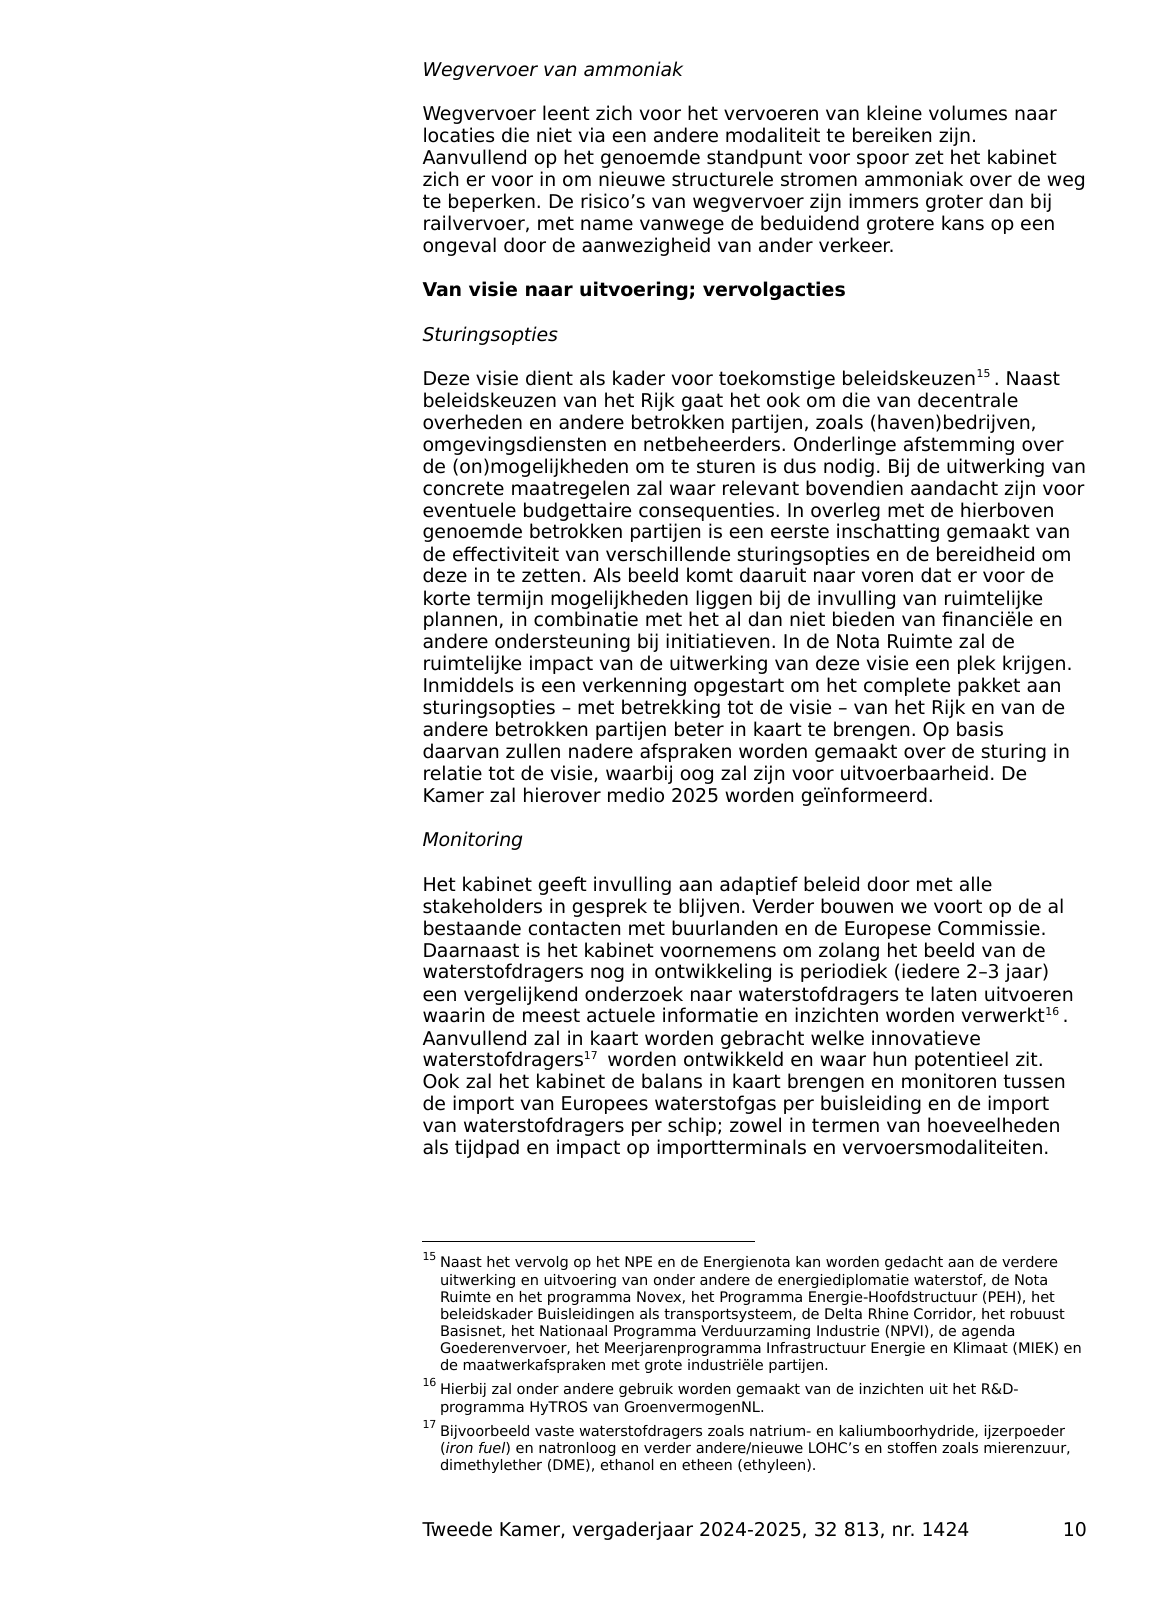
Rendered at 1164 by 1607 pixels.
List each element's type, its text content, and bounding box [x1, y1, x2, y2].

text Inmiddels is een verkenning opgestart om het complete pakket aan sturingsopties – met betrekking tot de visie – van het Rijk en van de andere betrokken partijen beter in kaart te brengen. Op basis daarvan zullen nadere afspraken worden gemaakt over de sturing in relatie tot de visie, waarbij oog zal zijn voor uitvoerbaarheid. De Kamer zal hierover medio 2025 worden geïnformeerd. [422, 675, 1087, 807]
text Hierbij zal onder andere gebruik worden gemaakt van de inzichten uit het R&D-programma HyTROS van GroenvermogenNL. [422, 1377, 1087, 1416]
subtitle Wegvervoer van ammoniak [422, 59, 1087, 81]
text Bijvoorbeeld vaste waterstofdragers zoals natrium- en kaliumboorhydride, ijzerpoeder (iron fuel) en natronloog en verder andere/nieuwe LOHC’s en stoffen zoals mierenzuur, dimethylether (DME), ethanol en etheen (ethyleen). [422, 1418, 1087, 1474]
subtitle Monitoring [422, 829, 1087, 851]
text Naast het vervolg op het NPE en de Energienota kan worden gedacht aan de verdere uitwerking en uitvoering van onder andere de energiediplomatie waterstof, de Nota Ruimte en het programma Novex, het Programma Energie-Hoofdstructuur (PEH), het beleidskader Buisleidingen als transportsysteem, de Delta Rhine Corridor, het robuust Basisnet, het Nationaal Programma Verduurzaming Industrie (NPVI), de agenda Goederenvervoer, het Meerjarenprogramma Infrastructuur Energie en Klimaat (MIEK) en de maatwerkafspraken met grote industriële partijen. [422, 1250, 1087, 1374]
text Wegvervoer leent zich voor het vervoeren van kleine volumes naar locaties die niet via een andere modaliteit te bereiken zijn. Aanvullend op het genoemde standpunt voor spoor zet het kabinet zich er voor in om nieuwe structurele stromen ammoniak over de weg te beperken. De risico’s van wegvervoer zijn immers groter dan bij railvervoer, met name vanwege de beduidend grotere kans op een ongeval door de aanwezigheid van ander verkeer. [422, 103, 1087, 257]
subtitle Van visie naar uitvoering; vervolgacties [422, 279, 1087, 301]
subtitle Sturingsopties [422, 323, 1087, 345]
text Deze visie dient als kader voor toekomstige beleidskeuzen. Naast beleidskeuzen van het Rijk gaat het ook om die van decentrale overheden en andere betrokken partijen, zoals (haven)bedrijven, omgevingsdiensten en netbeheerders. Onderlinge afstemming over de (on)mogelijkheden om te sturen is dus nodig. Bij de uitwerking van concrete maatregelen zal waar relevant bovendien aandacht zijn voor eventuele budgettaire consequenties. In overleg met de hierboven genoemde betrokken partijen is een eerste inschatting gemaakt van de effectiviteit van verschillende sturingsopties en de bereidheid om deze in te zetten. Als beeld komt daaruit naar voren dat er voor de korte termijn mogelijkheden liggen bij de invulling van ruimtelijke plannen, in combinatie met het al dan niet bieden van financiële en andere ondersteuning bij initiatieven. In de Nota Ruimte zal de ruimtelijke impact van de uitwerking van deze visie een plek krijgen. [422, 368, 1087, 675]
text Het kabinet geeft invulling aan adaptief beleid door met alle stakeholders in gesprek te blijven. Verder bouwen we voort op de al bestaande contacten met buurlanden en de Europese Commissie. Daarnaast is het kabinet voornemens om zolang het beeld van de waterstofdragers nog in ontwikkeling is periodiek (iedere 2–3 jaar) een vergelijkend onderzoek naar waterstofdragers te laten uitvoeren waarin de meest actuele informatie en inzichten worden verwerkt. Aanvullend zal in kaart worden gebracht welke innovatieve waterstofdragers worden ontwikkeld en waar hun potentieel zit. Ook zal het kabinet de balans in kaart brengen en monitoren tussen de import van Europees waterstofgas per buisleiding en de import van waterstofdragers per schip; zowel in termen van hoeveelheden als tijdpad en impact op importterminals en vervoersmodaliteiten. [422, 873, 1087, 1159]
